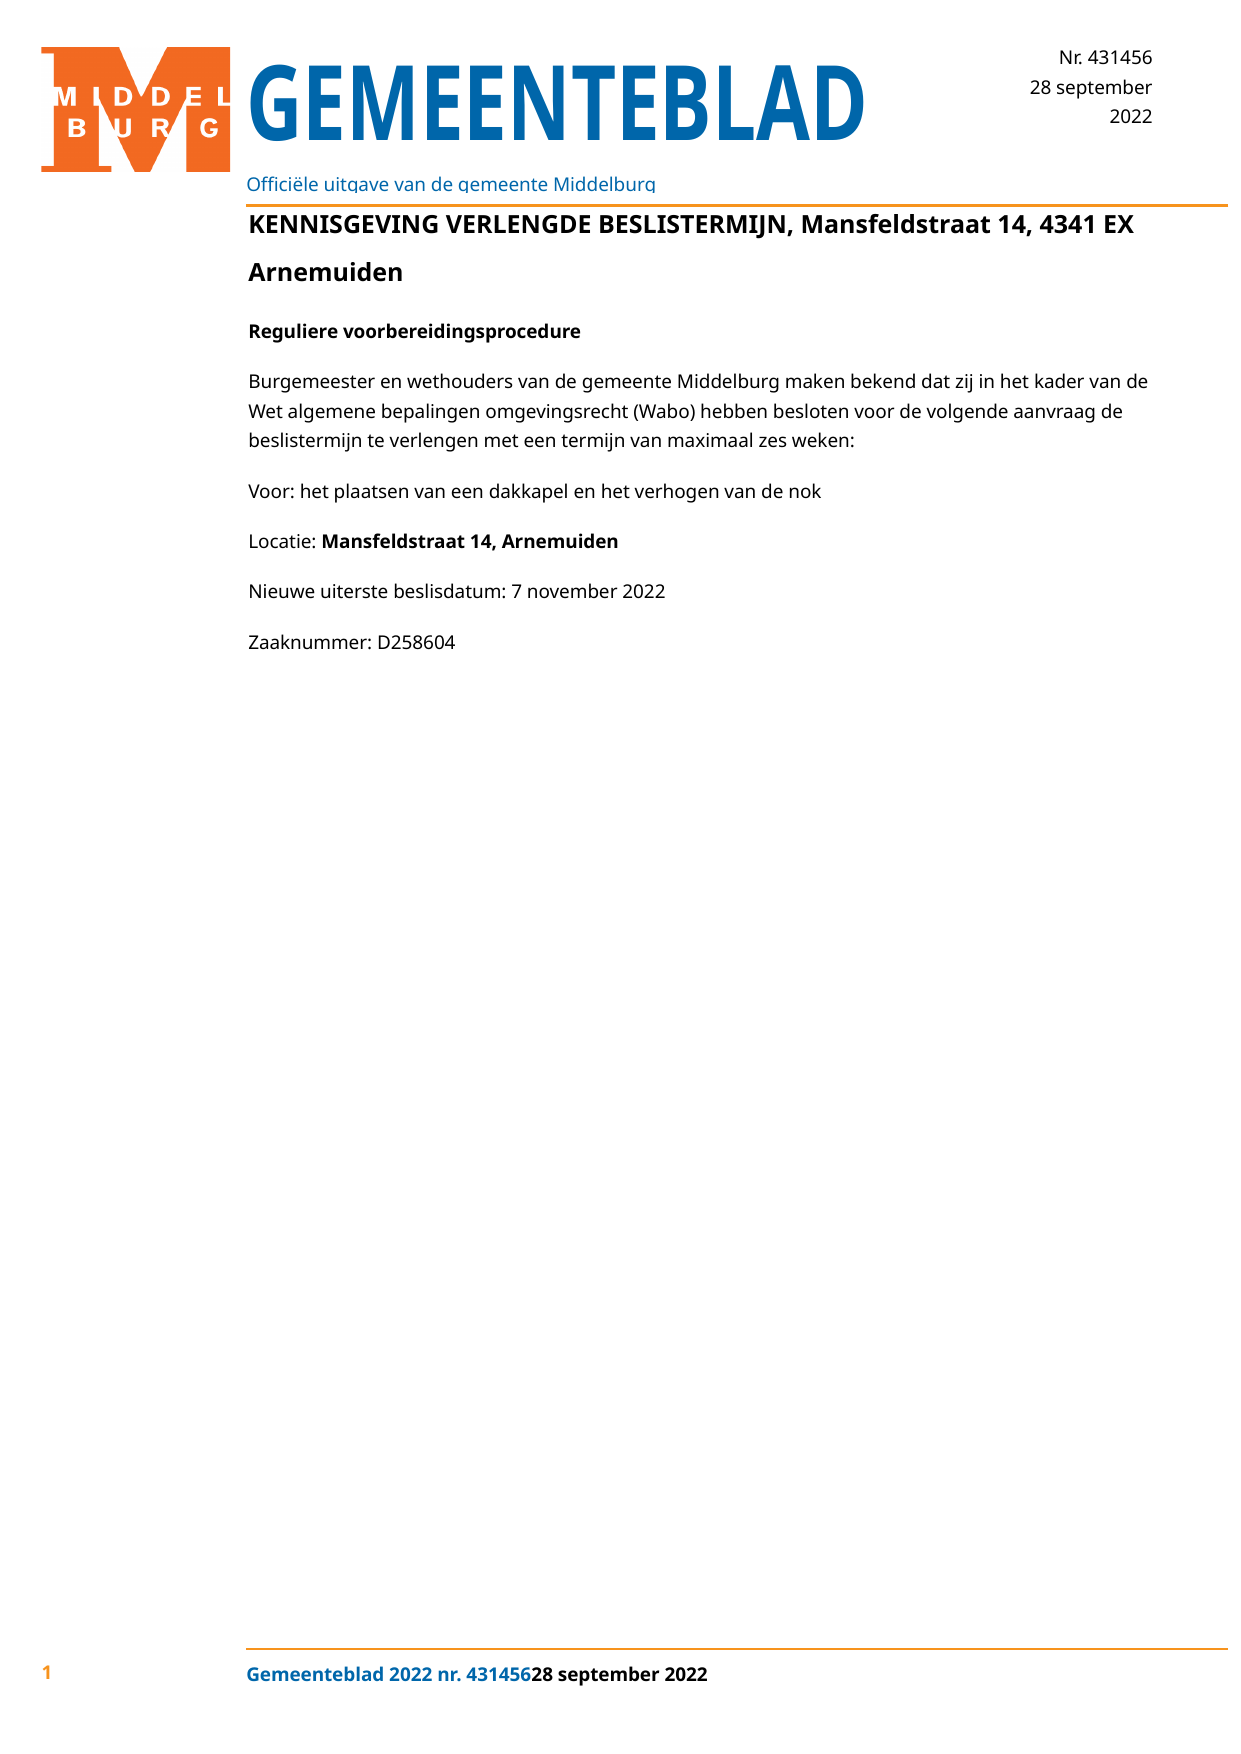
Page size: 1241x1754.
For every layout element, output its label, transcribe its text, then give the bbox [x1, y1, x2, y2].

text Nieuwe uiterste beslisdatum: 7 november 2022 [248, 579, 1152, 604]
text Voor: het plaatsen van een dakkapel en het verhogen van de nok [248, 478, 1152, 504]
text Burgemeester en wethouders van de gemeente Middelburg maken bekend dat zij in het kader van de Wet algemene bepalingen omgevingsrecht (Wabo) hebben besloten voor de volgende aanvraag de beslistermijn te verlengen met een termijn van maximaal zes weken: [248, 368, 1152, 453]
text Zaaknummer: D258604 [248, 629, 1152, 655]
text Locatie: Mansfeldstraat 14, Arnemuiden [248, 528, 1152, 554]
text Reguliere voorbereidingsprocedure [248, 318, 1152, 344]
picture [41, 47, 231, 172]
text KENNISGEVING VERLENGDE BESLISTERMIJN, Mansfeldstraat 14, 4341 EX Arnemuiden [248, 207, 1152, 288]
